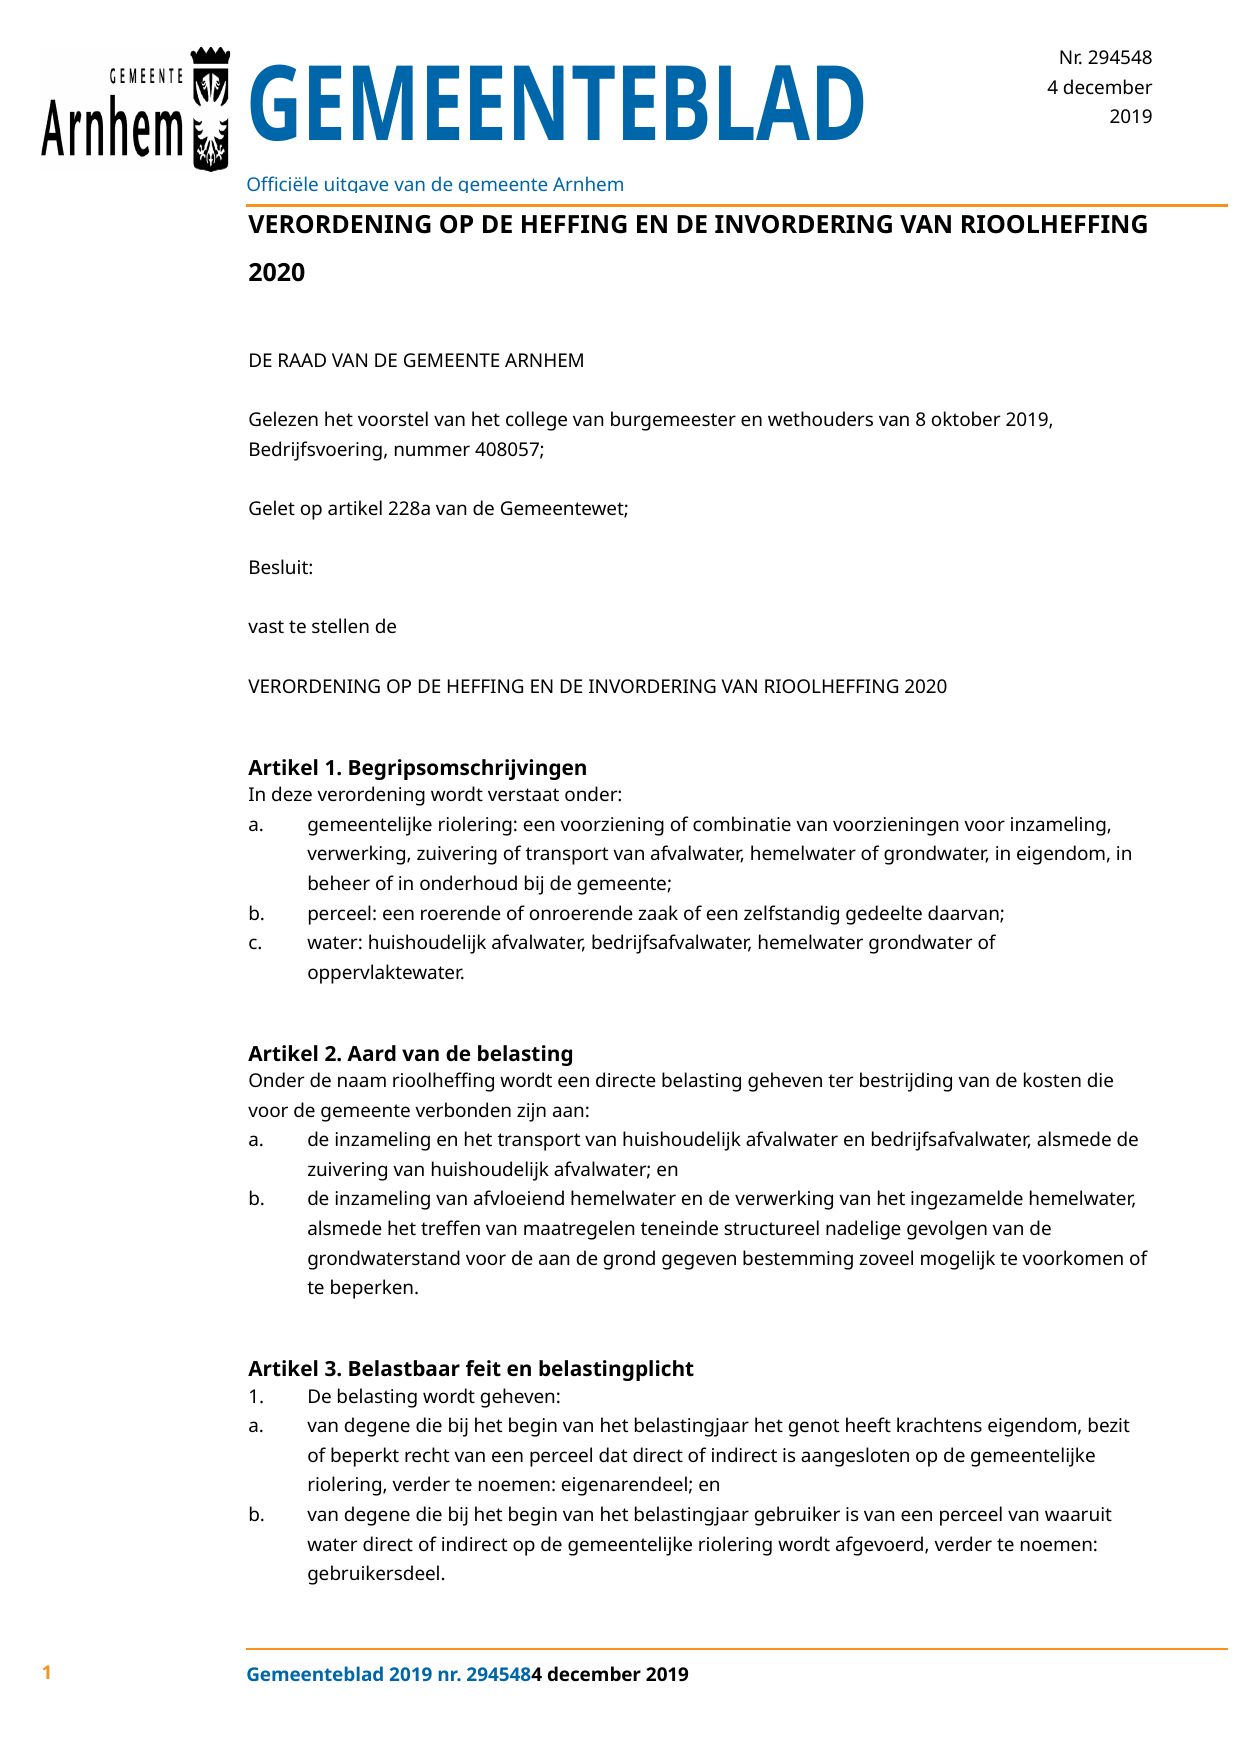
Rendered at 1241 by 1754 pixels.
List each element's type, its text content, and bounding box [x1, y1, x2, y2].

list water: huishoudelijk afvalwater, bedrijfsafvalwater, hemelwater grondwater of oppervlaktewater. [248, 929, 1152, 984]
text VERORDENING OP DE HEFFING EN DE INVORDERING VAN RIOOLHEFFING 2020 [248, 207, 1152, 288]
text Onder de naam rioolheffing wordt een directe belasting geheven ter bestrijding van de kosten die voor de gemeente verbonden zijn aan: [248, 1067, 1152, 1123]
list gemeentelijke riolering: een voorziening of combinatie van voorzieningen voor inzameling, verwerking, zuivering of transport van afvalwater, hemelwater of grondwater, in eigendom, in beheer of in onderhoud bij de gemeente; [248, 811, 1152, 896]
text vast te stellen de [248, 614, 1152, 639]
list de inzameling van afvloeiend hemelwater en de verwerking van het ingezamelde hemelwater, alsmede het treffen van maatregelen teneinde structureel nadelige gevolgen van de grondwaterstand voor de aan de grond gegeven bestemming zoveel mogelijk te voorkomen of te beperken. [248, 1186, 1152, 1300]
text Gelet op artikel 228a van de Gemeentewet; [248, 495, 1152, 521]
text Artikel 1. Begripsomschrijvingen [248, 753, 1152, 781]
list de inzameling en het transport van huishoudelijk afvalwater en bedrijfsafvalwater, alsmede de zuivering van huishoudelijk afvalwater; en [248, 1126, 1152, 1182]
text Gelezen het voorstel van het college van burgemeester en wethouders van 8 oktober 2019, Bedrijfsvoering, nummer 408057; [248, 407, 1152, 462]
list De belasting wordt geheven: [248, 1383, 1152, 1408]
list van degene die bij het begin van het belastingjaar gebruiker is van een perceel van waaruit water direct of indirect op de gemeentelijke riolering wordt afgevoerd, verder te noemen: gebruikersdeel. [248, 1501, 1152, 1586]
list van degene die bij het begin van het belastingjaar het genot heeft krachtens eigendom, bezit of beperkt recht van een perceel dat direct of indirect is aangesloten op de gemeentelijke riolering, verder te noemen: eigenarendeel; en [248, 1412, 1152, 1497]
text In deze verordening wordt verstaat onder: [248, 781, 1152, 807]
text Besluit: [248, 554, 1152, 580]
text Artikel 2. Aard van de belasting [248, 1039, 1152, 1067]
text VERORDENING OP DE HEFFING EN DE INVORDERING VAN RIOOLHEFFING 2020 [248, 673, 1152, 699]
list perceel: een roerende of onroerende zaak of een zelfstandig gedeelte daarvan; [248, 900, 1152, 925]
text DE RAAD VAN DE GEMEENTE ARNHEM [248, 347, 1152, 373]
picture [41, 47, 231, 172]
text Artikel 3. Belastbaar feit en belastingplicht [248, 1354, 1152, 1383]
